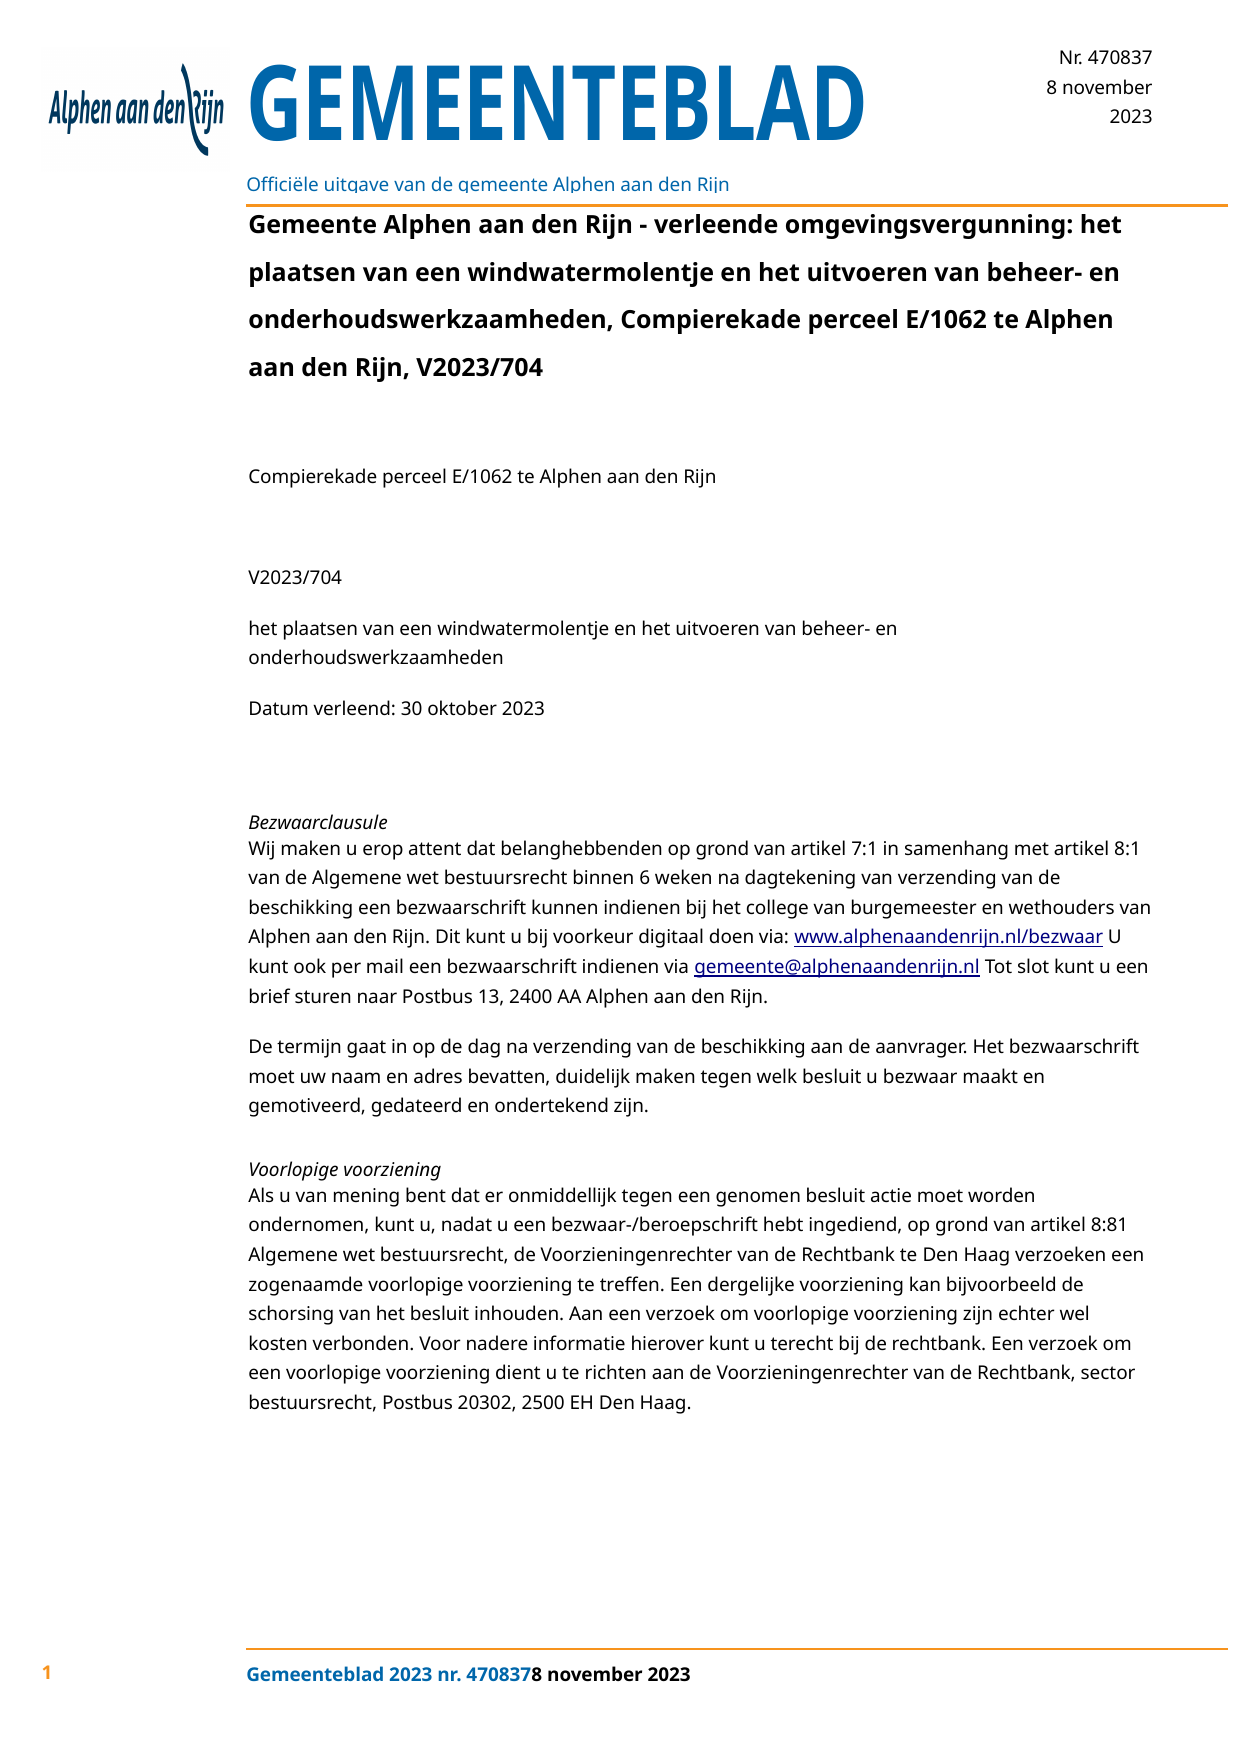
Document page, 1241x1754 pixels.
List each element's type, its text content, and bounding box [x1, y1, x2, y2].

text Voorlopige voorziening [248, 1156, 1152, 1182]
text Datum verleend: 30 oktober 2023 [248, 695, 1152, 721]
text het plaatsen van een windwatermolentje en het uitvoeren van beheer- en onderhoudswerkzaamheden [248, 615, 1152, 670]
text Wij maken u erop attent dat belanghebbenden op grond van artikel 7:1 in samenhang met artikel 8:1 van de Algemene wet bestuursrecht binnen 6 weken na dagtekening van verzending van de beschikking een bezwaarschrift kunnen indienen bij het college van burgemeester en wethouders van Alphen aan den Rijn. Dit kunt u bij voorkeur digitaal doen via: www.alphenaandenrijn.nl/bezwaar U kunt ook per mail een bezwaarschrift indienen via gemeente@alphenaandenrijn.nl Tot slot kunt u een brief sturen naar Postbus 13, 2400 AA Alphen aan den Rijn. [248, 835, 1152, 1008]
picture [41, 47, 231, 172]
text De termijn gaat in op de dag na verzending van de beschikking aan de aanvrager. Het bezwaarschrift moet uw naam en adres bevatten, duidelijk maken tegen welk besluit u bezwaar maakt en gemotiveerd, gedateerd en ondertekend zijn. [248, 1033, 1152, 1118]
text Als u van mening bent dat er onmiddellijk tegen een genomen besluit actie moet worden ondernomen, kunt u, nadat u een bezwaar-/beroepschrift hebt ingediend, op grond van artikel 8:81 Algemene wet bestuursrecht, de Voorzieningenrechter van de Rechtbank te Den Haag verzoeken een zogenaamde voorlopige voorziening te treffen. Een dergelijke voorziening kan bijvoorbeeld de schorsing van het besluit inhouden. Aan een verzoek om voorlopige voorziening zijn echter wel kosten verbonden. Voor nadere informatie hierover kunt u terecht bij de rechtbank. Een verzoek om een voorlopige voorziening dient u te richten aan de Voorzieningenrechter van de Rechtbank, sector bestuursrecht, Postbus 20302, 2500 EH Den Haag. [248, 1182, 1152, 1415]
text Gemeente Alphen aan den Rijn - verleende omgevingsvergunning: het plaatsen van een windwatermolentje en het uitvoeren van beheer- en onderhoudswerkzaamheden, Compierekade perceel E/1062 te Alphen aan den Rijn, V2023/704 [248, 207, 1152, 384]
text V2023/704 [248, 564, 1152, 590]
text Bezwaarclausule [248, 809, 1152, 835]
text Compierekade perceel E/1062 te Alphen aan den Rijn [248, 463, 1152, 489]
